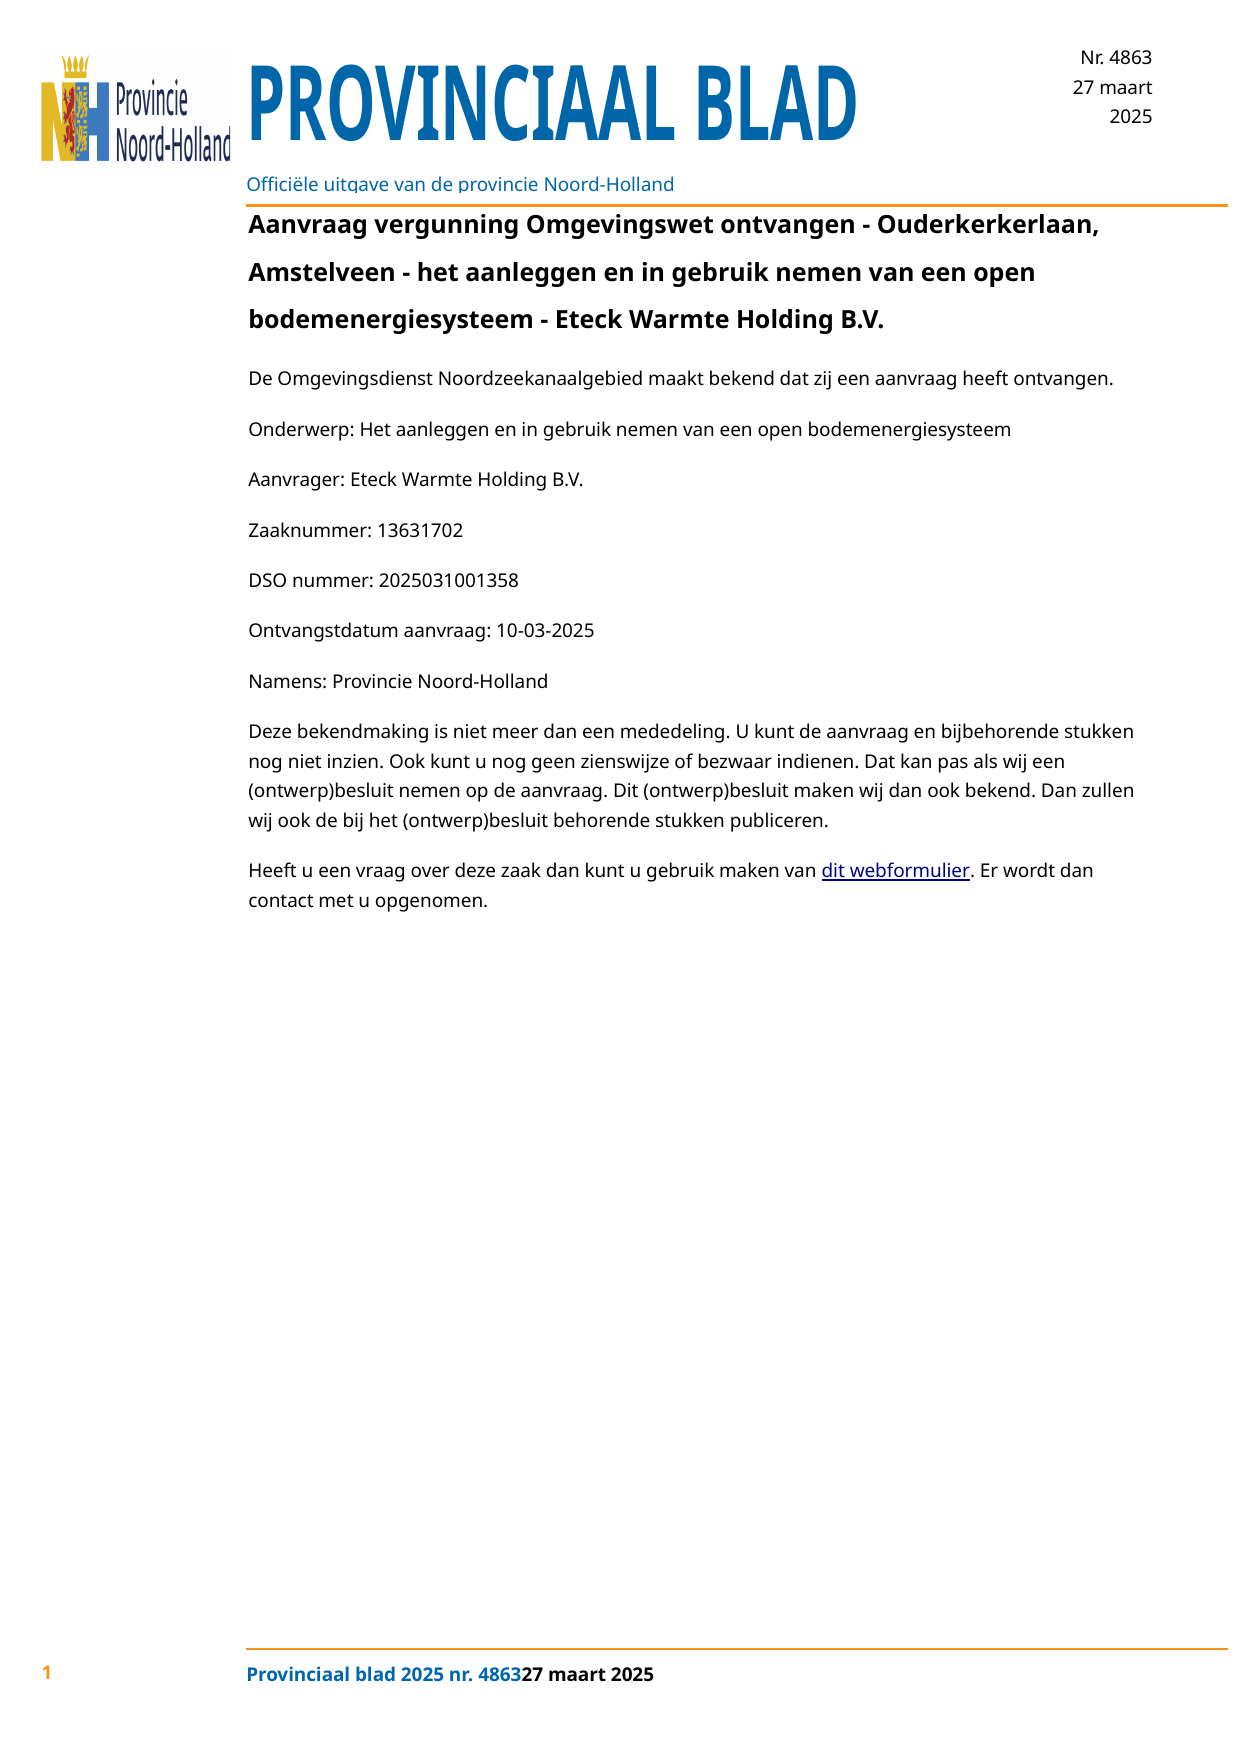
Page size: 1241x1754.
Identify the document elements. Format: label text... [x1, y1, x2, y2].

text Onderwerp: Het aanleggen en in gebruik nemen van een open bodemenergiesysteem [248, 416, 1152, 442]
picture [41, 47, 231, 172]
text Namens: Provincie Noord-Holland [248, 668, 1152, 694]
text Ontvangstdatum aanvraag: 10-03-2025 [248, 618, 1152, 643]
text Zaaknummer: 13631702 [248, 517, 1152, 542]
text Aanvrager: Eteck Warmte Holding B.V. [248, 466, 1152, 492]
text Aanvraag vergunning Omgevingswet ontvangen - Ouderkerkerlaan, Amstelveen - het aanleggen en in gebruik nemen van een open bodemenergiesysteem - Eteck Warmte Holding B.V. [248, 207, 1152, 336]
text Deze bekendmaking is niet meer dan een mededeling. U kunt de aanvraag en bijbehorende stukken nog niet inzien. Ook kunt u nog geen zienswijze of bezwaar indienen. Dat kan pas als wij een (ontwerp)besluit nemen op de aanvraag. Dit (ontwerp)besluit maken wij dan ook bekend. Dan zullen wij ook de bij het (ontwerp)besluit behorende stukken publiceren. [248, 718, 1152, 833]
text DSO nummer: 2025031001358 [248, 567, 1152, 593]
text Heeft u een vraag over deze zaak dan kunt u gebruik maken van dit webformulier. Er wordt dan contact met u opgenomen. [248, 858, 1152, 913]
text De Omgevingsdienst Noordzeekanaalgebied maakt bekend dat zij een aanvraag heeft ontvangen. [248, 366, 1152, 391]
